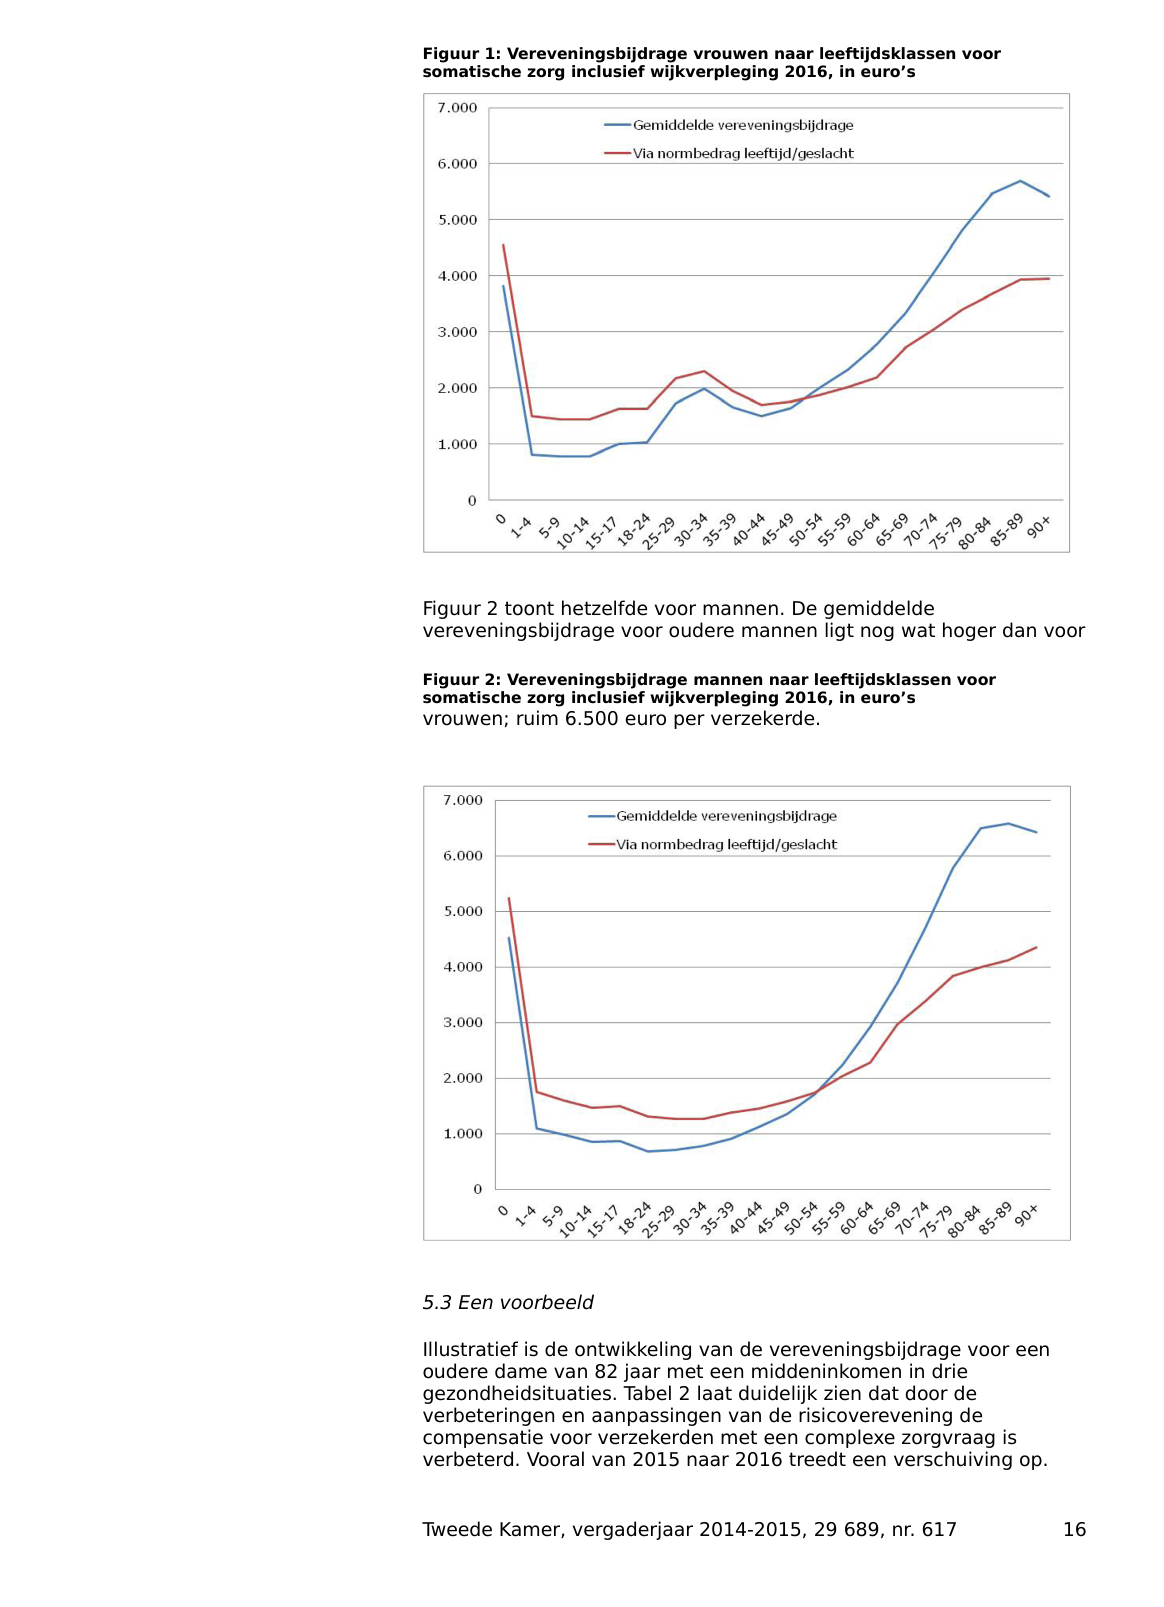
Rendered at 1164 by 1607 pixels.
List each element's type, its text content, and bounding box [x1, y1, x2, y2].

picture [422, 92, 1072, 554]
subtitle 5.3 Een voorbeeld [422, 1292, 1087, 1314]
text Figuur 2: Vereveningsbijdrage mannen naar leeftijdsklassen voor somatische zorg inclusief wijkverpleging 2016, in euro’s [422, 671, 1072, 708]
text Figuur 1: Vereveningsbijdrage vrouwen naar leeftijdsklassen voor somatische zorg inclusief wijkverpleging 2016, in euro’s [422, 45, 1072, 81]
text Figuur 2 toont hetzelfde voor mannen. De gemiddelde vereveningsbijdrage voor oudere mannen ligt nog wat hoger dan voor vrouwen; ruim 6.500 euro per verzekerde. [422, 598, 1087, 730]
text Illustratief is de ontwikkeling van de vereveningsbijdrage voor een oudere dame van 82 jaar met een middeninkomen in drie gezondheidsituaties. Tabel 2 laat duidelijk zien dat door de verbeteringen en aanpassingen van de risicoverevening de compensatie voor verzekerden met een complexe zorgvraag is verbeterd. Vooral van 2015 naar 2016 treedt een verschuiving op. [422, 1339, 1087, 1471]
picture [422, 785, 1072, 1241]
